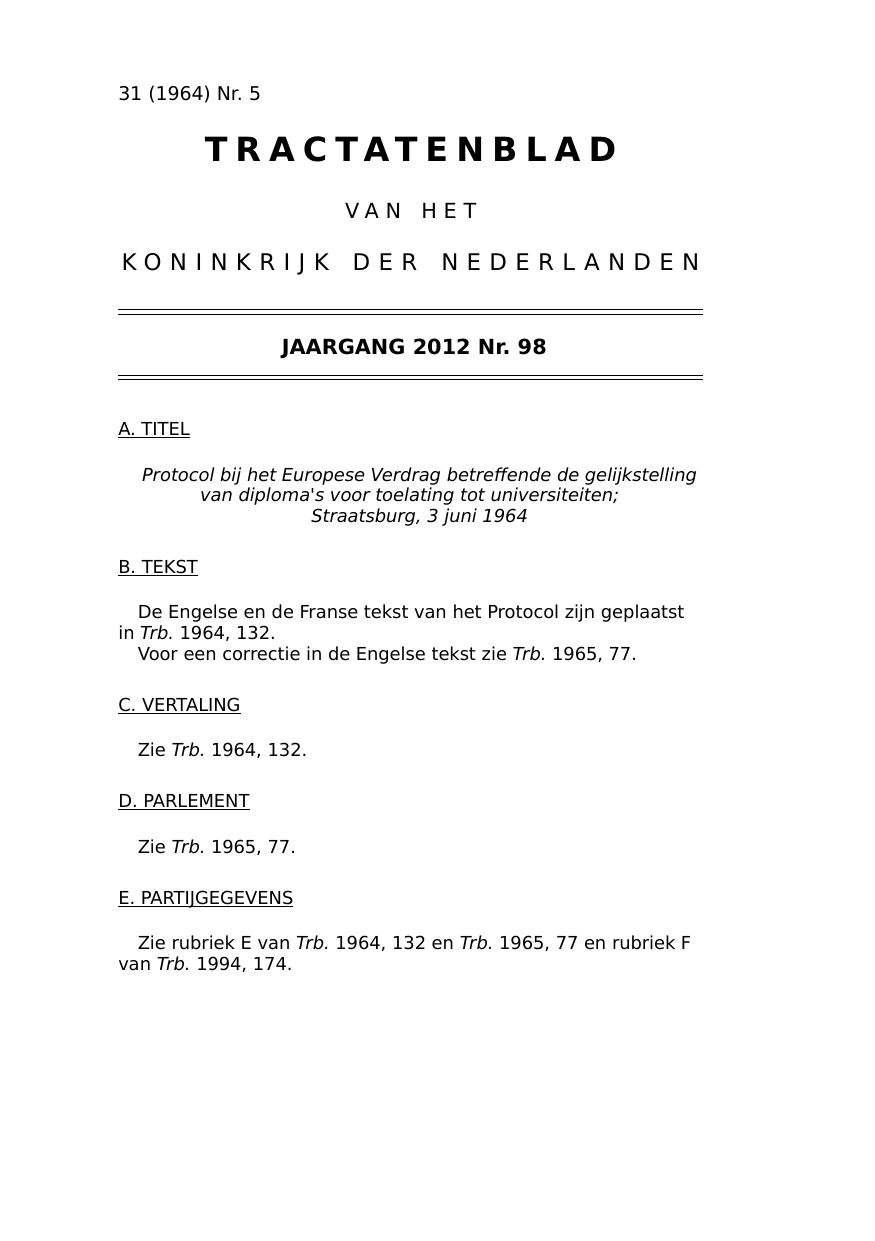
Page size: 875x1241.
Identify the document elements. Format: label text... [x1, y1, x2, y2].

text KONINKRIJK DER NEDERLANDEN [118, 249, 703, 276]
text VAN HET [118, 199, 703, 223]
subtitle A. TITEL [118, 419, 703, 439]
subtitle C. VERTALING [118, 694, 703, 715]
subtitle D. PARLEMENT [118, 791, 703, 812]
subtitle B. TEKST [118, 557, 703, 577]
text 31 (1964) Nr. 5 [118, 83, 703, 105]
text Voor een correctie in de Engelse tekst zie Trb. 1965, 77. [118, 644, 703, 664]
text Zie Trb. 1965, 77. [118, 837, 703, 857]
text Straatsburg, 3 juni 1964 [118, 506, 703, 527]
text De Engelse en de Franse tekst van het Protocol zijn geplaatst in Trb. 1964, 132. [118, 602, 703, 644]
text Zie rubriek E van Trb. 1964, 132 en Trb. 1965, 77 en rubriek F van Trb. 1994, 174. [118, 933, 703, 975]
text TRACTATENBLAD [118, 130, 703, 169]
subtitle E. PARTIJGEGEVENS [118, 887, 703, 908]
text Zie Trb. 1964, 132. [118, 740, 703, 761]
text Protocol bij het Europese Verdrag betreffende de gelijkstelling van diploma's voor toelating tot universiteiten; [118, 464, 703, 506]
text JAARGANG 2012 Nr. 98 [118, 335, 703, 359]
